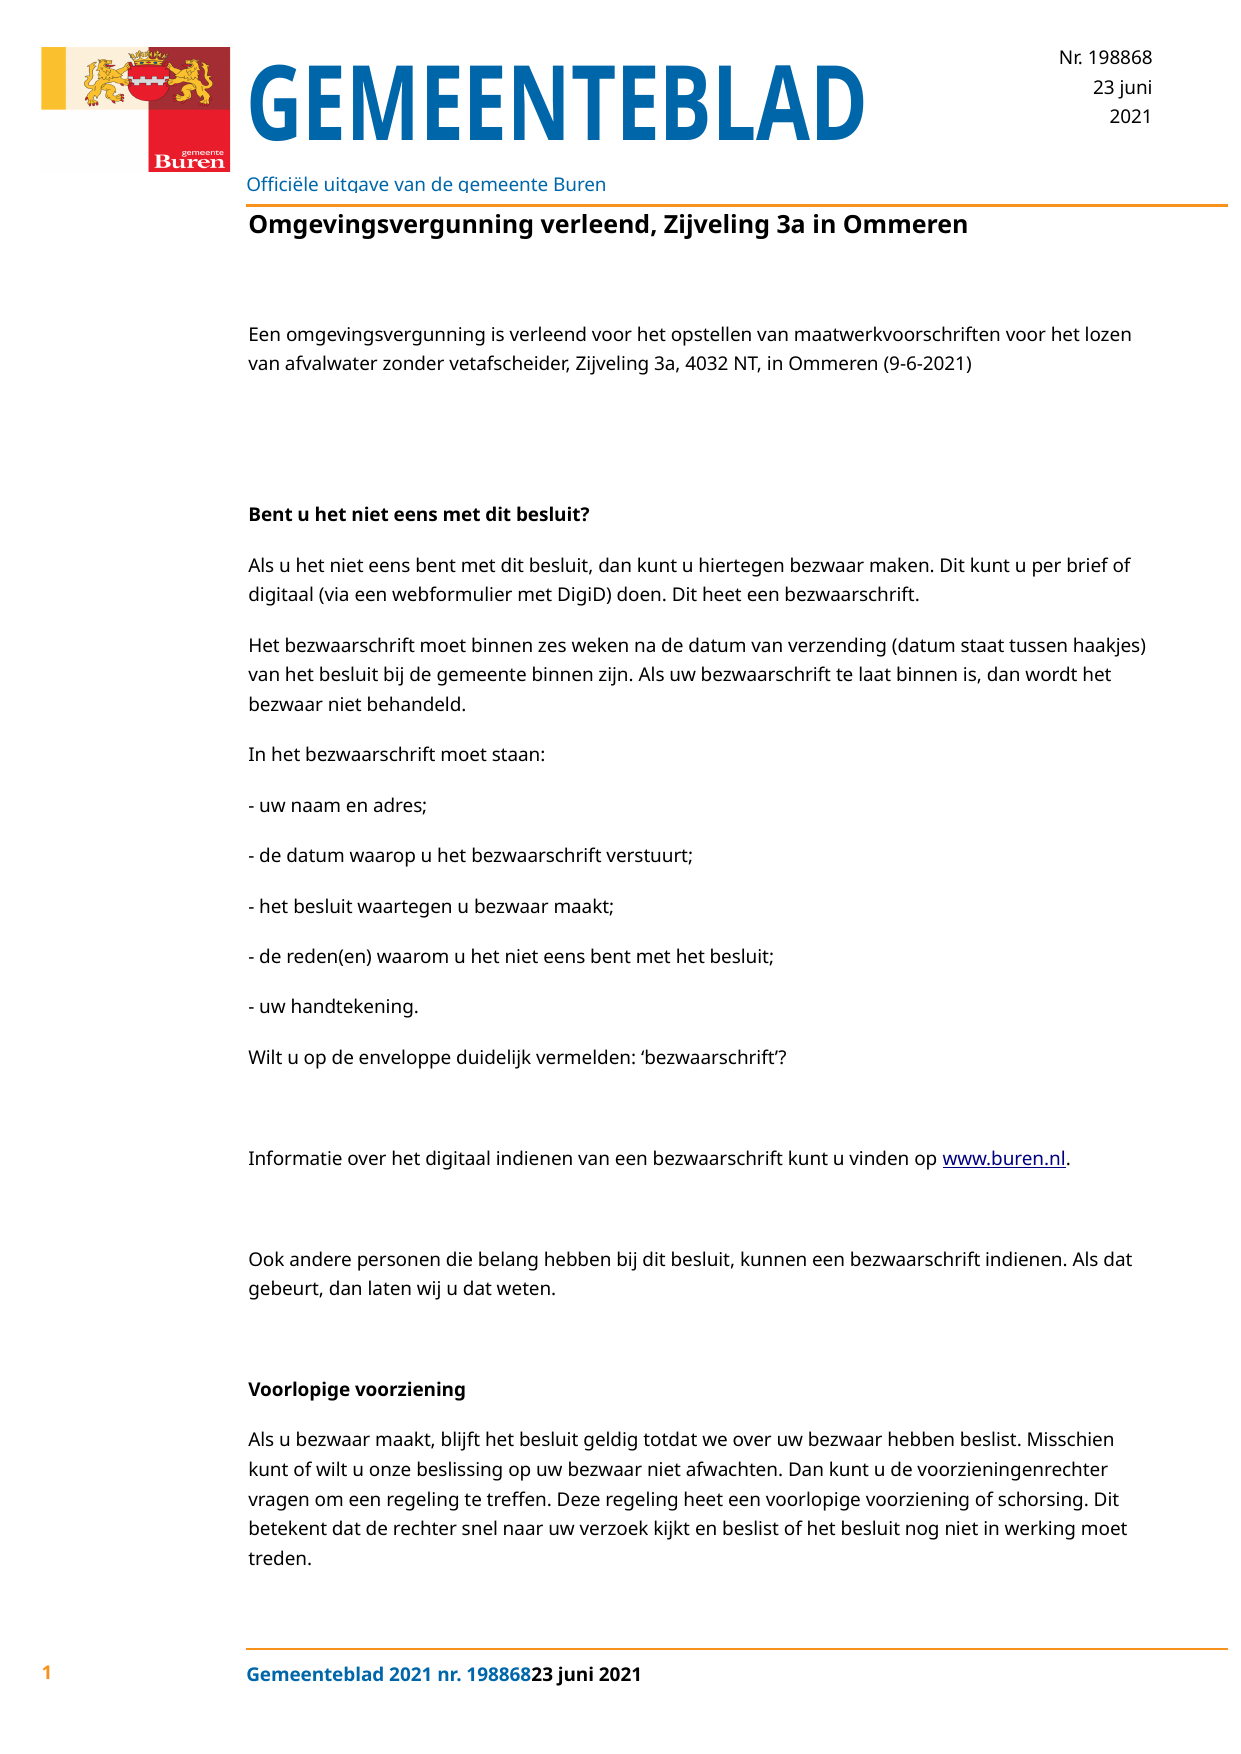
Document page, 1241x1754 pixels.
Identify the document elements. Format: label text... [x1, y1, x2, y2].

text - uw naam en adres; [248, 792, 1152, 818]
text - uw handtekening. [248, 994, 1152, 1019]
text Ook andere personen die belang hebben bij dit besluit, kunnen een bezwaarschrift indienen. Als dat gebeurt, dan laten wij u dat weten. [248, 1246, 1152, 1301]
text Wilt u op de enveloppe duidelijk vermelden: ‘bezwaarschrift’? [248, 1044, 1152, 1070]
text Een omgevingsvergunning is verleend voor het opstellen van maatwerkvoorschriften voor het lozen van afvalwater zonder vetafscheider, Zijveling 3a, 4032 NT, in Ommeren (9-6-2021) [248, 321, 1152, 376]
text Als u het niet eens bent met dit besluit, dan kunt u hiertegen bezwaar maken. Dit kunt u per brief of digitaal (via een webformulier met DigiD) doen. Dit heet een bezwaarschrift. [248, 552, 1152, 607]
text Voorlopige voorziening [248, 1376, 1152, 1402]
text Bent u het niet eens met dit besluit? [248, 502, 1152, 527]
text - de datum waarop u het bezwaarschrift verstuurt; [248, 842, 1152, 868]
picture [41, 47, 231, 172]
text - de reden(en) waarom u het niet eens bent met het besluit; [248, 943, 1152, 969]
text Als u bezwaar maakt, blijft het besluit geldig totdat we over uw bezwaar hebben beslist. Misschien kunt of wilt u onze beslissing op uw bezwaar niet afwachten. Dan kunt u de voorzieningenrechter vragen om een regeling te treffen. Deze regeling heet een voorlopige voorziening of schorsing. Dit betekent dat de rechter snel naar uw verzoek kijkt en beslist of het besluit nog niet in werking moet treden. [248, 1427, 1152, 1571]
text Omgevingsvergunning verleend, Zijveling 3a in Ommeren [248, 207, 1152, 241]
text - het besluit waartegen u bezwaar maakt; [248, 893, 1152, 918]
text In het bezwaarschrift moet staan: [248, 742, 1152, 767]
text Het bezwaarschrift moet binnen zes weken na de datum van verzending (datum staat tussen haakjes) van het besluit bij de gemeente binnen zijn. Als uw bezwaarschrift te laat binnen is, dan wordt het bezwaar niet behandeld. [248, 632, 1152, 717]
text Informatie over het digitaal indienen van een bezwaarschrift kunt u vinden op www.buren.nl. [248, 1145, 1152, 1171]
